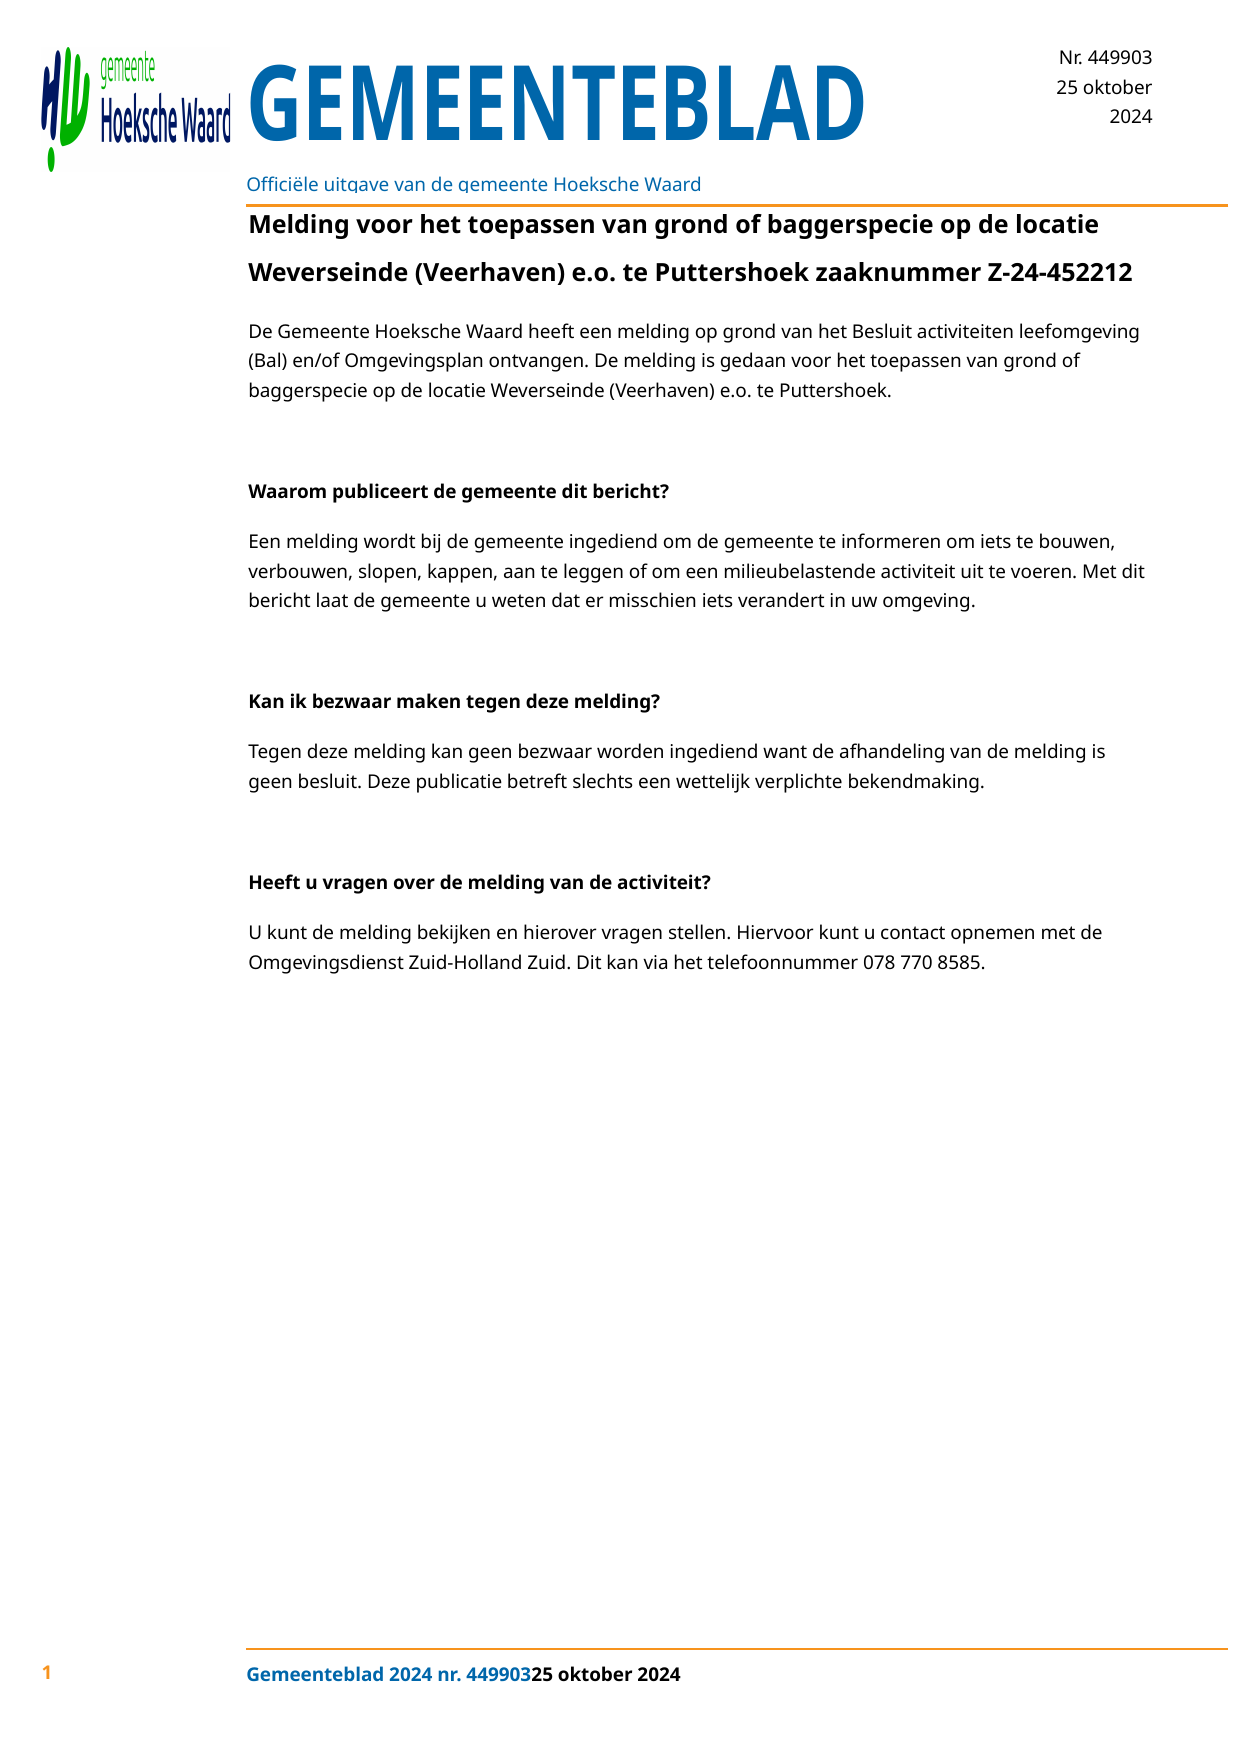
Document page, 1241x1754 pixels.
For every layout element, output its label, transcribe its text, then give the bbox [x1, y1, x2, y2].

text Heeft u vragen over de melding van de activiteit? [248, 869, 1152, 895]
text Tegen deze melding kan geen bezwaar worden ingediend want de afhandeling van de melding is geen besluit. Deze publicatie betreft slechts een wettelijk verplichte bekendmaking. [248, 739, 1152, 794]
text Melding voor het toepassen van grond of baggerspecie op de locatie Weverseinde (Veerhaven) e.o. te Puttershoek zaaknummer Z-24-452212 [248, 207, 1152, 288]
text U kunt de melding bekijken en hierover vragen stellen. Hiervoor kunt u contact opnemen met de Omgevingsdienst Zuid-Holland Zuid. Dit kan via het telefoonnummer 078 770 8585. [248, 919, 1152, 975]
text Kan ik bezwaar maken tegen deze melding? [248, 688, 1152, 714]
text De Gemeente Hoeksche Waard heeft een melding op grond van het Besluit activiteiten leefomgeving (Bal) en/of Omgevingsplan ontvangen. De melding is gedaan voor het toepassen van grond of baggerspecie op de locatie Weverseinde (Veerhaven) e.o. te Puttershoek. [248, 318, 1152, 403]
text Een melding wordt bij de gemeente ingediend om de gemeente te informeren om iets te bouwen, verbouwen, slopen, kappen, aan te leggen of om een milieubelastende activiteit uit te voeren. Met dit bericht laat de gemeente u weten dat er misschien iets verandert in uw omgeving. [248, 528, 1152, 613]
text Waarom publiceert de gemeente dit bericht? [248, 478, 1152, 504]
picture [41, 47, 231, 172]
